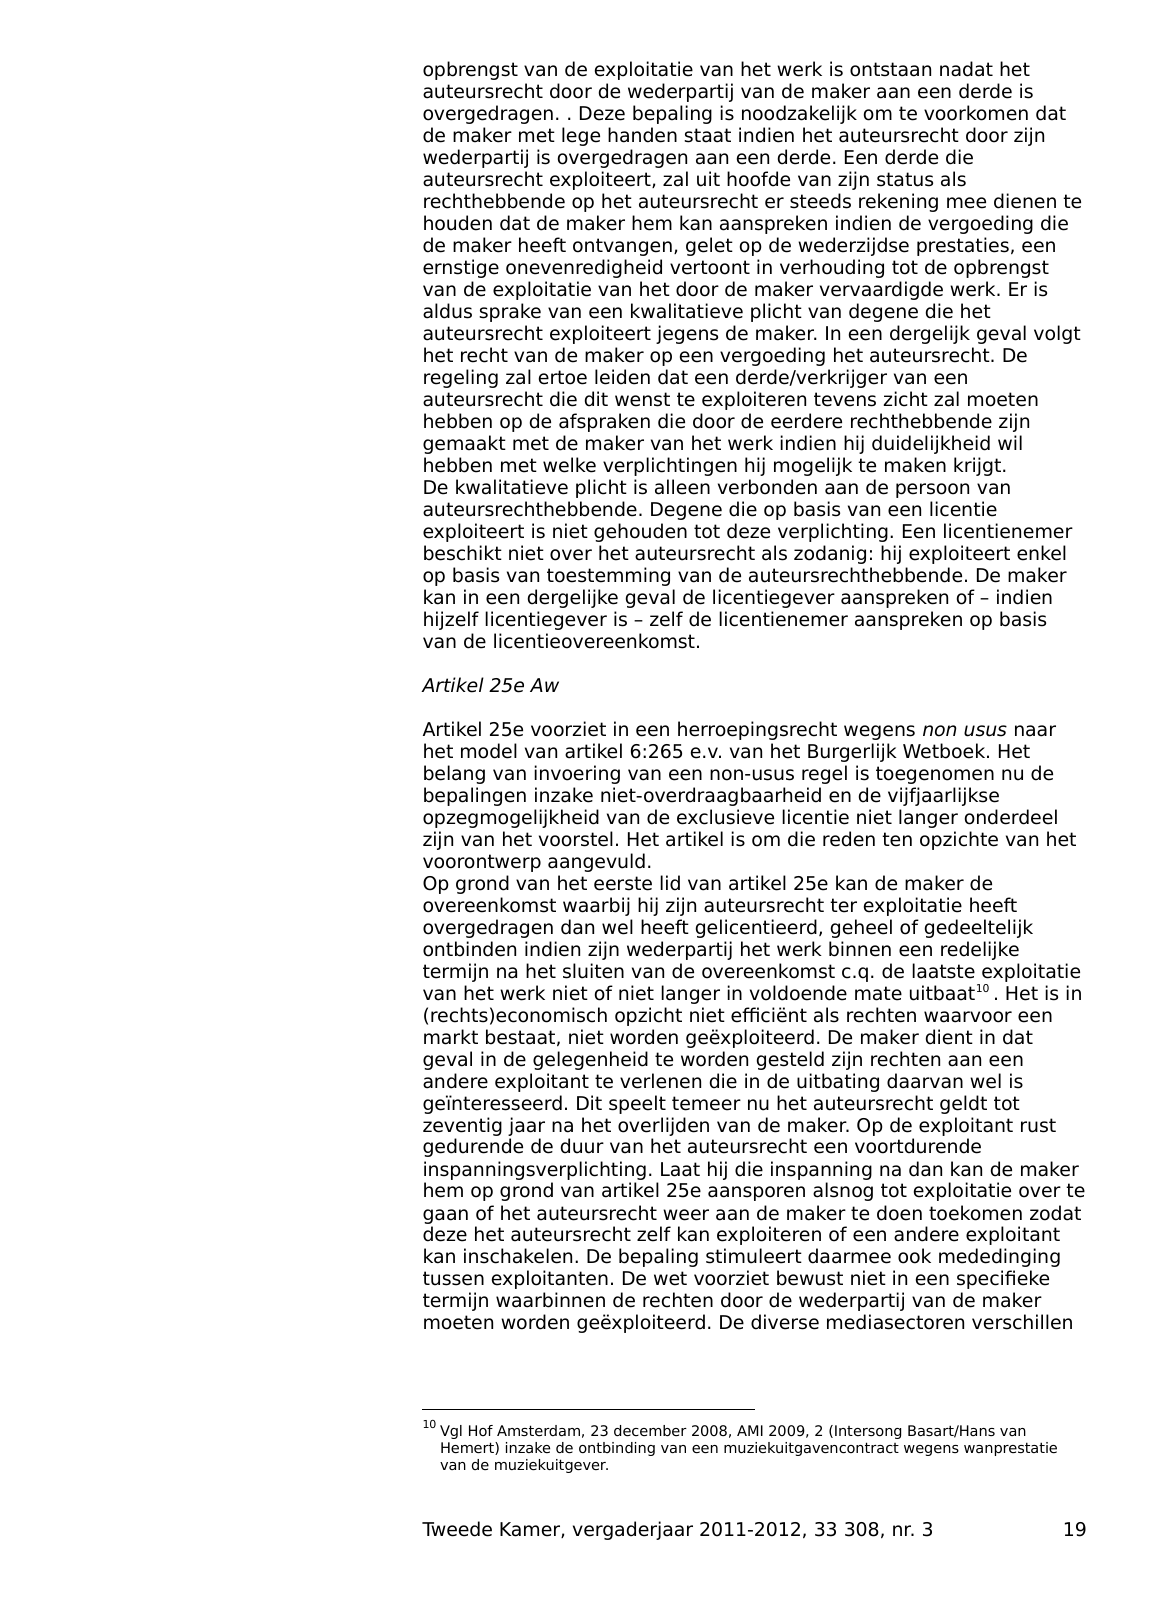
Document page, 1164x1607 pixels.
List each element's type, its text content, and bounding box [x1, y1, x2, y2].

text Vgl Hof Amsterdam, 23 december 2008, AMI 2009, 2 (Intersong Basart/Hans van Hemert) inzake de ontbinding van een muziekuitgavencontract wegens wanprestatie van de muziekuitgever. [422, 1418, 1087, 1474]
text Artikel 25e voorziet in een herroepingsrecht wegens non usus naar het model van artikel 6:265 e.v. van het Burgerlijk Wetboek. Het belang van invoering van een non-usus regel is toegenomen nu de bepalingen inzake niet-overdraagbaarheid en de vijfjaarlijkse opzegmogelijkheid van de exclusieve licentie niet langer onderdeel zijn van het voorstel. Het artikel is om die reden ten opzichte van het voorontwerp aangevuld. [422, 719, 1087, 873]
text De kwalitatieve plicht is alleen verbonden aan de persoon van auteursrechthebbende. Degene die op basis van een licentie exploiteert is niet gehouden tot deze verplichting. Een licentienemer beschikt niet over het auteursrecht als zodanig: hij exploiteert enkel op basis van toestemming van de auteursrechthebbende. De maker kan in een dergelijke geval de licentiegever aanspreken of – indien hijzelf licentiegever is – zelf de licentienemer aanspreken op basis van de licentieovereenkomst. [422, 477, 1087, 652]
text opbrengst van de exploitatie van het werk is ontstaan nadat het auteursrecht door de wederpartij van de maker aan een derde is overgedragen. . Deze bepaling is noodzakelijk om te voorkomen dat de maker met lege handen staat indien het auteursrecht door zijn wederpartij is overgedragen aan een derde. Een derde die auteursrecht exploiteert, zal uit hoofde van zijn status als rechthebbende op het auteursrecht er steeds rekening mee dienen te houden dat de maker hem kan aanspreken indien de vergoeding die de maker heeft ontvangen, gelet op de wederzijdse prestaties, een ernstige onevenredigheid vertoont in verhouding tot de opbrengst van de exploitatie van het door de maker vervaardigde werk. Er is aldus sprake van een kwalitatieve plicht van degene die het auteursrecht exploiteert jegens de maker. In een dergelijk geval volgt het recht van de maker op een vergoeding het auteursrecht. De regeling zal ertoe leiden dat een derde/verkrijger van een auteursrecht die dit wenst te exploiteren tevens zicht zal moeten hebben op de afspraken die door de eerdere rechthebbende zijn gemaakt met de maker van het werk indien hij duidelijkheid wil hebben met welke verplichtingen hij mogelijk te maken krijgt. [422, 59, 1087, 477]
subtitle Artikel 25e Aw [422, 675, 1087, 697]
text Op grond van het eerste lid van artikel 25e kan de maker de overeenkomst waarbij hij zijn auteursrecht ter exploitatie heeft overgedragen dan wel heeft gelicentieerd, geheel of gedeeltelijk ontbinden indien zijn wederpartij het werk binnen een redelijke termijn na het sluiten van de overeenkomst c.q. de laatste exploitatie van het werk niet of niet langer in voldoende mate uitbaat. Het is in (rechts)economisch opzicht niet efficiënt als rechten waarvoor een markt bestaat, niet worden geëxploiteerd. De maker dient in dat geval in de gelegenheid te worden gesteld zijn rechten aan een andere exploitant te verlenen die in de uitbating daarvan wel is geïnteresseerd. Dit speelt temeer nu het auteursrecht geldt tot zeventig jaar na het overlijden van de maker. Op de exploitant rust gedurende de duur van het auteursrecht een voortdurende inspanningsverplichting. Laat hij die inspanning na dan kan de maker hem op grond van artikel 25e aansporen alsnog tot exploitatie over te gaan of het auteursrecht weer aan de maker te doen toekomen zodat deze het auteursrecht zelf kan exploiteren of een andere exploitant kan inschakelen. De bepaling stimuleert daarmee ook mededinging tussen exploitanten. De wet voorziet bewust niet in een specifieke termijn waarbinnen de rechten door de wederpartij van de maker moeten worden geëxploiteerd. De diverse mediasectoren verschillen [422, 873, 1087, 1334]
